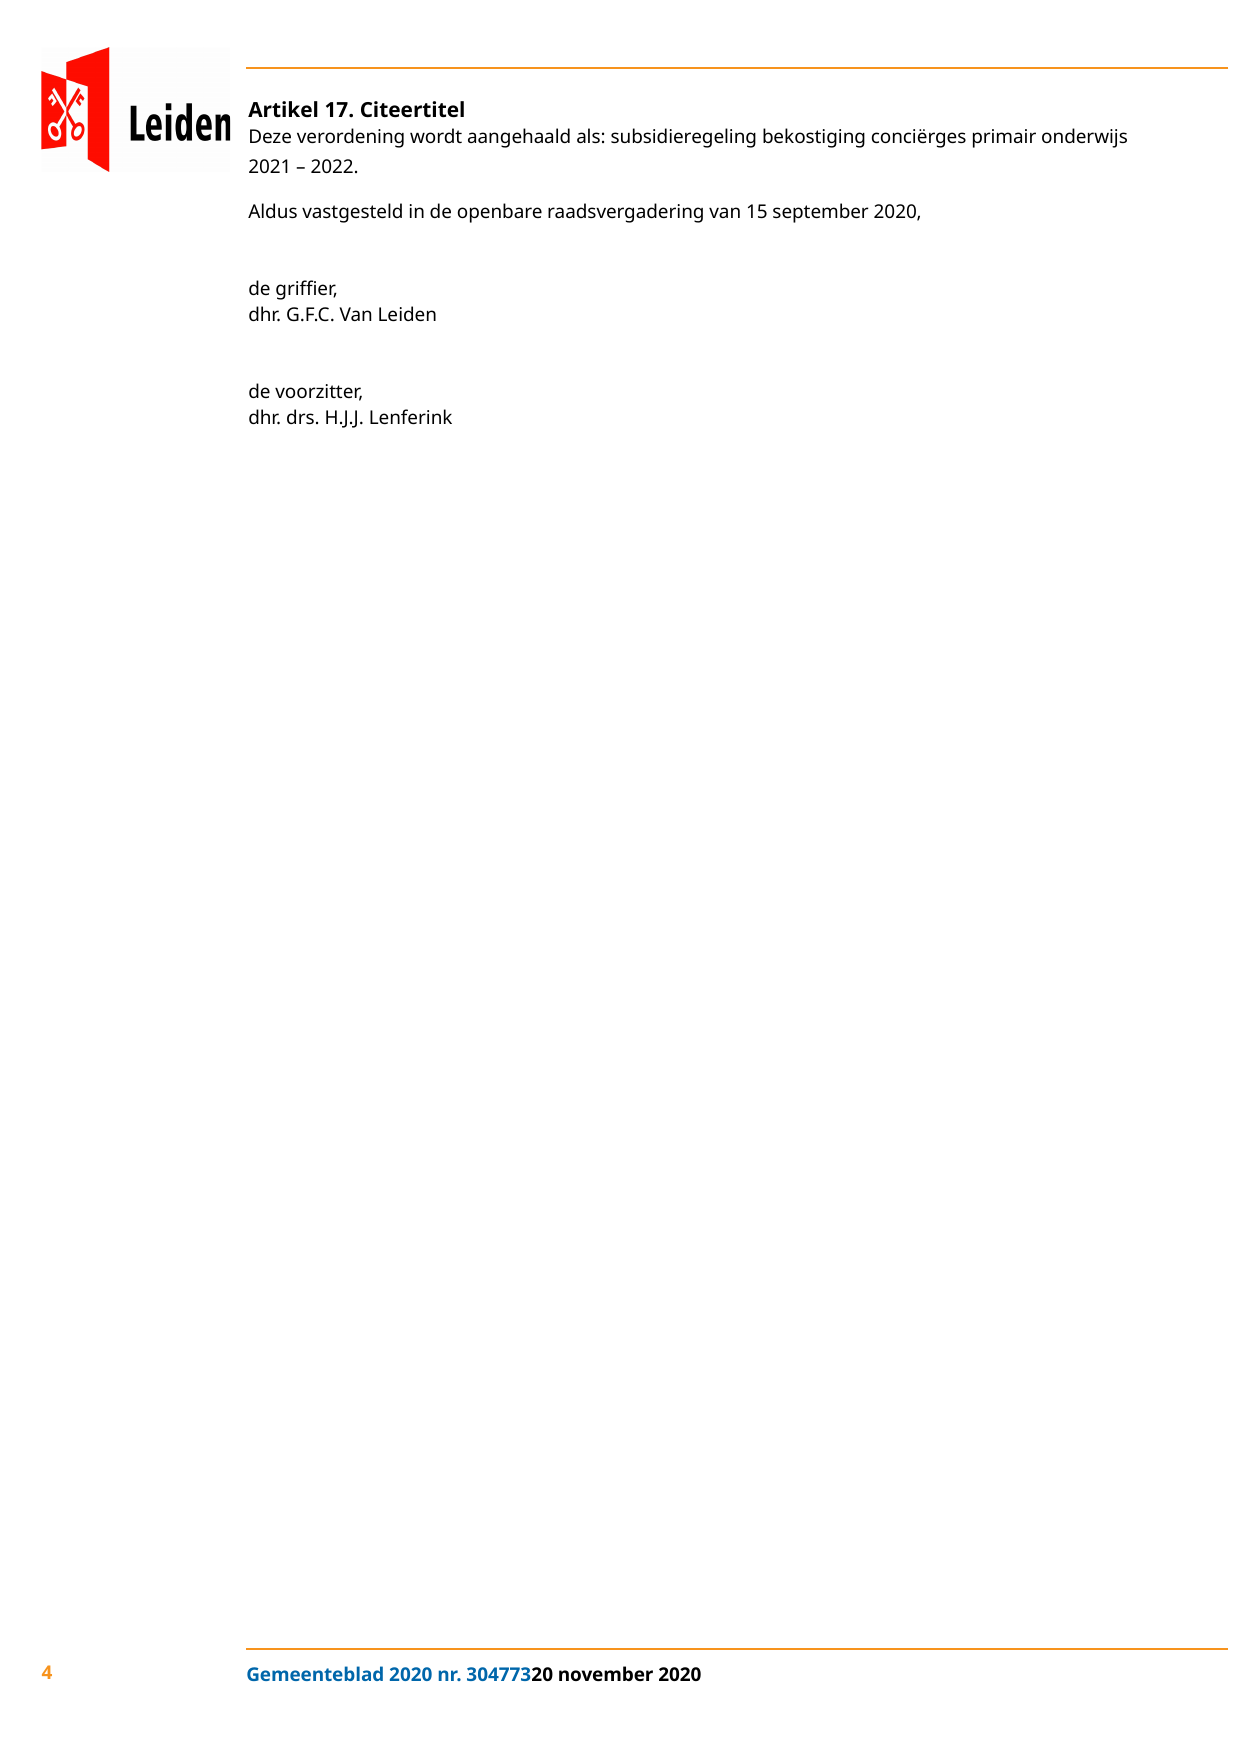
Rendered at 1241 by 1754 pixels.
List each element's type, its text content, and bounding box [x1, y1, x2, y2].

text Aldus vastgesteld in de openbare raadsvergadering van 15 september 2020, [248, 198, 1152, 224]
text Deze verordening wordt aangehaald als: subsidieregeling bekostiging conciërges primair onderwijs 2021 – 2022. [248, 123, 1152, 178]
text de voorzitter, [248, 378, 1152, 404]
text de griffier, [248, 276, 1152, 301]
text dhr. G.F.C. Van Leiden [248, 301, 1152, 327]
picture [41, 47, 231, 172]
text dhr. drs. H.J.J. Lenferink [248, 404, 1152, 430]
text Artikel 17. Citeertitel [248, 95, 1152, 123]
